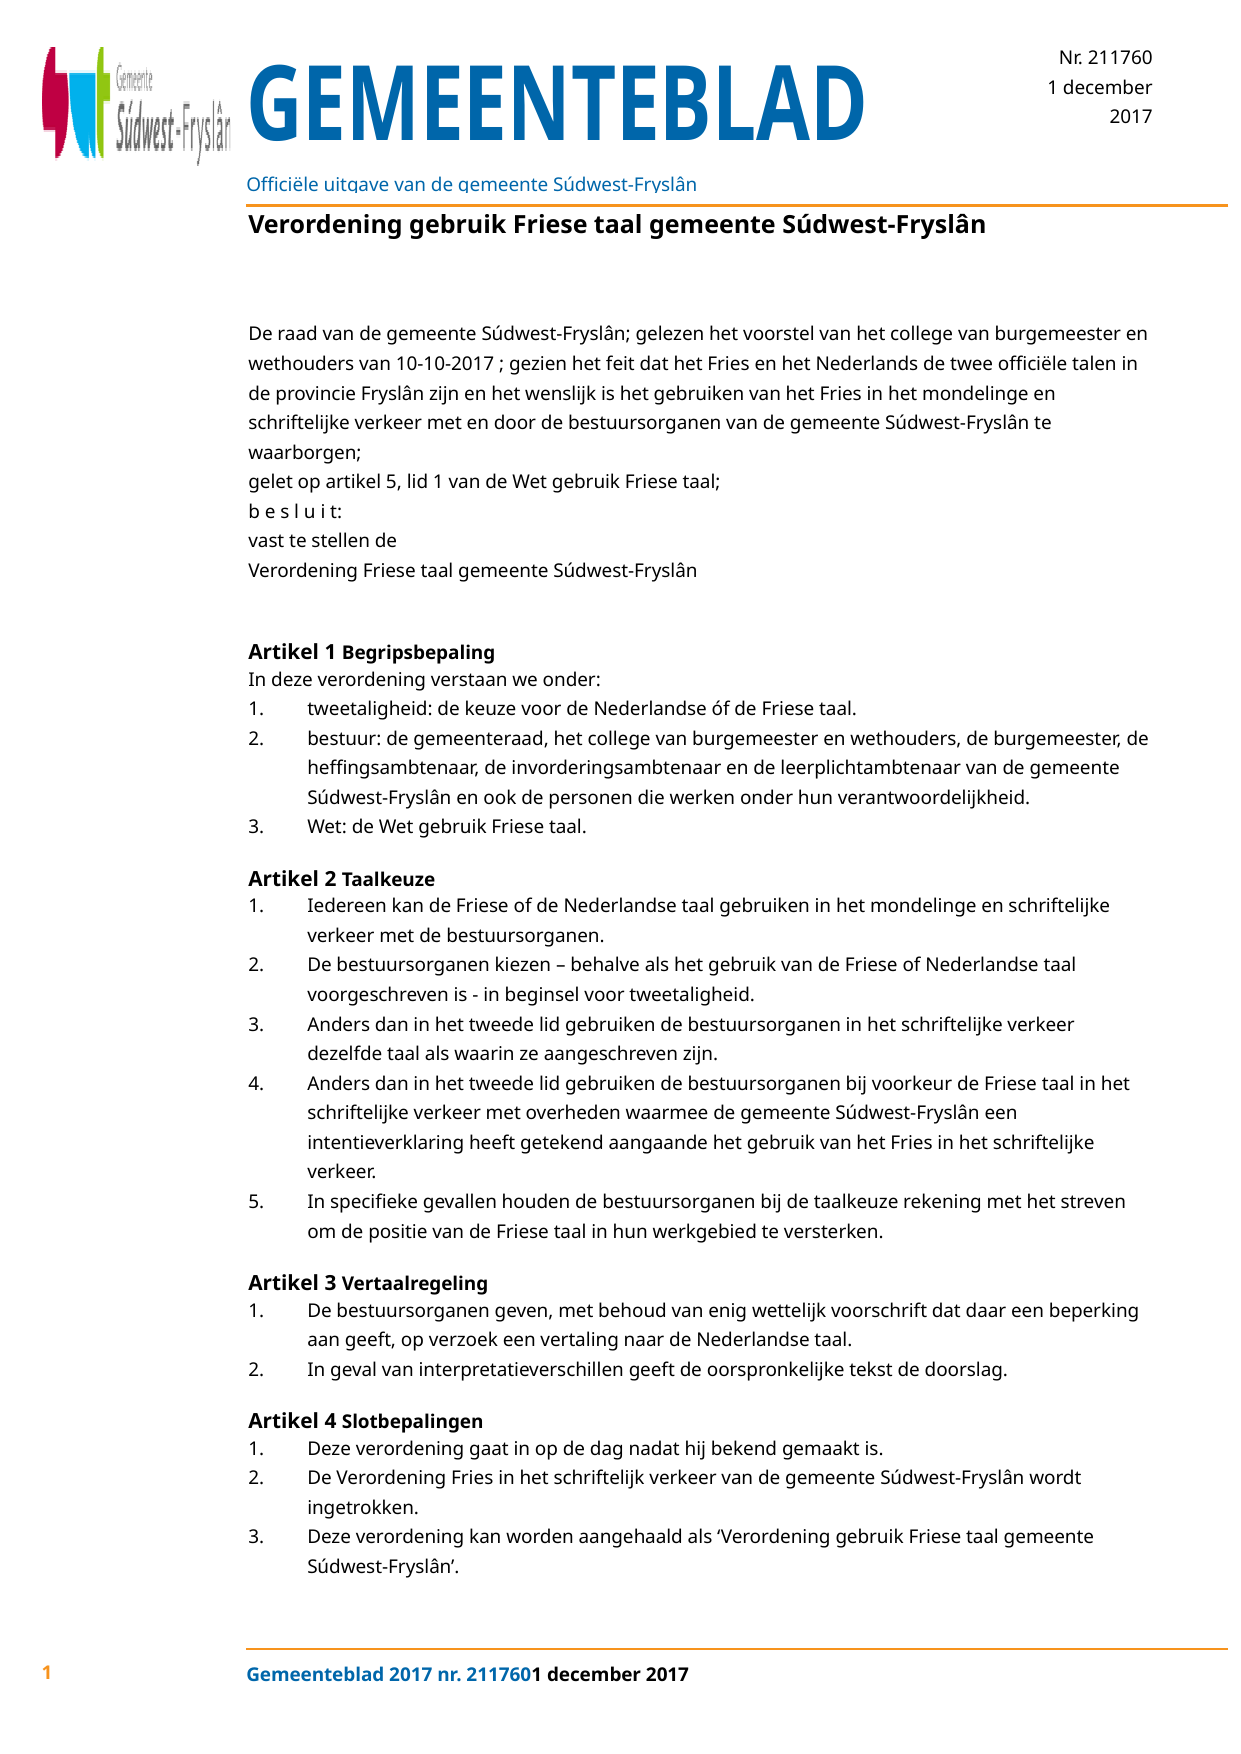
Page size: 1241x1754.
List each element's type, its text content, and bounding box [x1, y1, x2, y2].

list Iedereen kan de Friese of de Nederlandse taal gebruiken in het mondelinge en schriftelijke verkeer met de bestuursorganen. [248, 892, 1152, 948]
list De Verordening Fries in het schriftelijk verkeer van de gemeente Súdwest-Fryslân wordt ingetrokken. [248, 1464, 1152, 1520]
text De raad van de gemeente Súdwest-Fryslân; gelezen het voorstel van het college van burgemeester en wethouders van 10-10-2017 ; gezien het feit dat het Fries en het Nederlands de twee officiële talen in de provincie Fryslân zijn en het wenslijk is het gebruiken van het Fries in het mondelinge en schriftelijke verkeer met en door de bestuursorganen van de gemeente Súdwest-Fryslân te waarborgen; [248, 321, 1152, 465]
list De bestuursorganen kiezen – behalve als het gebruik van de Friese of Nederlandse taal voorgeschreven is - in beginsel voor tweetaligheid. [248, 952, 1152, 1007]
text b e s l u i t: [248, 498, 1152, 524]
text Artikel 2 Taalkeuze [248, 864, 1152, 892]
list bestuur: de gemeenteraad, het college van burgemeester en wethouders, de burgemeester, de heffingsambtenaar, de invorderingsambtenaar en de leerplichtambtenaar van de gemeente Súdwest-Fryslân en ook de personen die werken onder hun verantwoordelijkheid. [248, 725, 1152, 810]
picture [41, 47, 231, 172]
text Artikel 1 Begripsbepaling [248, 637, 1152, 666]
text Artikel 4 Slotbepalingen [248, 1406, 1152, 1435]
text Artikel 3 Vertaalregeling [248, 1268, 1152, 1297]
list tweetaligheid: de keuze voor de Nederlandse óf de Friese taal. [248, 695, 1152, 721]
list In specifieke gevallen houden de bestuursorganen bij de taalkeuze rekening met het streven om de positie van de Friese taal in hun werkgebied te versterken. [248, 1188, 1152, 1244]
text Verordening gebruik Friese taal gemeente Súdwest-Fryslân [248, 207, 1152, 241]
text vast te stellen de [248, 528, 1152, 553]
list Deze verordening kan worden aangehaald als ‘Verordening gebruik Friese taal gemeente Súdwest-Fryslân’. [248, 1523, 1152, 1579]
list Deze verordening gaat in op de dag nadat hij bekend gemaakt is. [248, 1435, 1152, 1461]
list Wet: de Wet gebruik Friese taal. [248, 814, 1152, 839]
list In geval van interpretatieverschillen geeft de oorspronkelijke tekst de doorslag. [248, 1356, 1152, 1382]
text Verordening Friese taal gemeente Súdwest-Fryslân [248, 557, 1152, 583]
text gelet op artikel 5, lid 1 van de Wet gebruik Friese taal; [248, 468, 1152, 494]
list Anders dan in het tweede lid gebruiken de bestuursorganen in het schriftelijke verkeer dezelfde taal als waarin ze aangeschreven zijn. [248, 1011, 1152, 1066]
text In deze verordening verstaan we onder: [248, 666, 1152, 691]
list De bestuursorganen geven, met behoud van enig wettelijk voorschrift dat daar een beperking aan geeft, op verzoek een vertaling naar de Nederlandse taal. [248, 1297, 1152, 1352]
list Anders dan in het tweede lid gebruiken de bestuursorganen bij voorkeur de Friese taal in het schriftelijke verkeer met overheden waarmee de gemeente Súdwest-Fryslân een intentieverklaring heeft getekend aangaande het gebruik van het Fries in het schriftelijke verkeer. [248, 1070, 1152, 1184]
